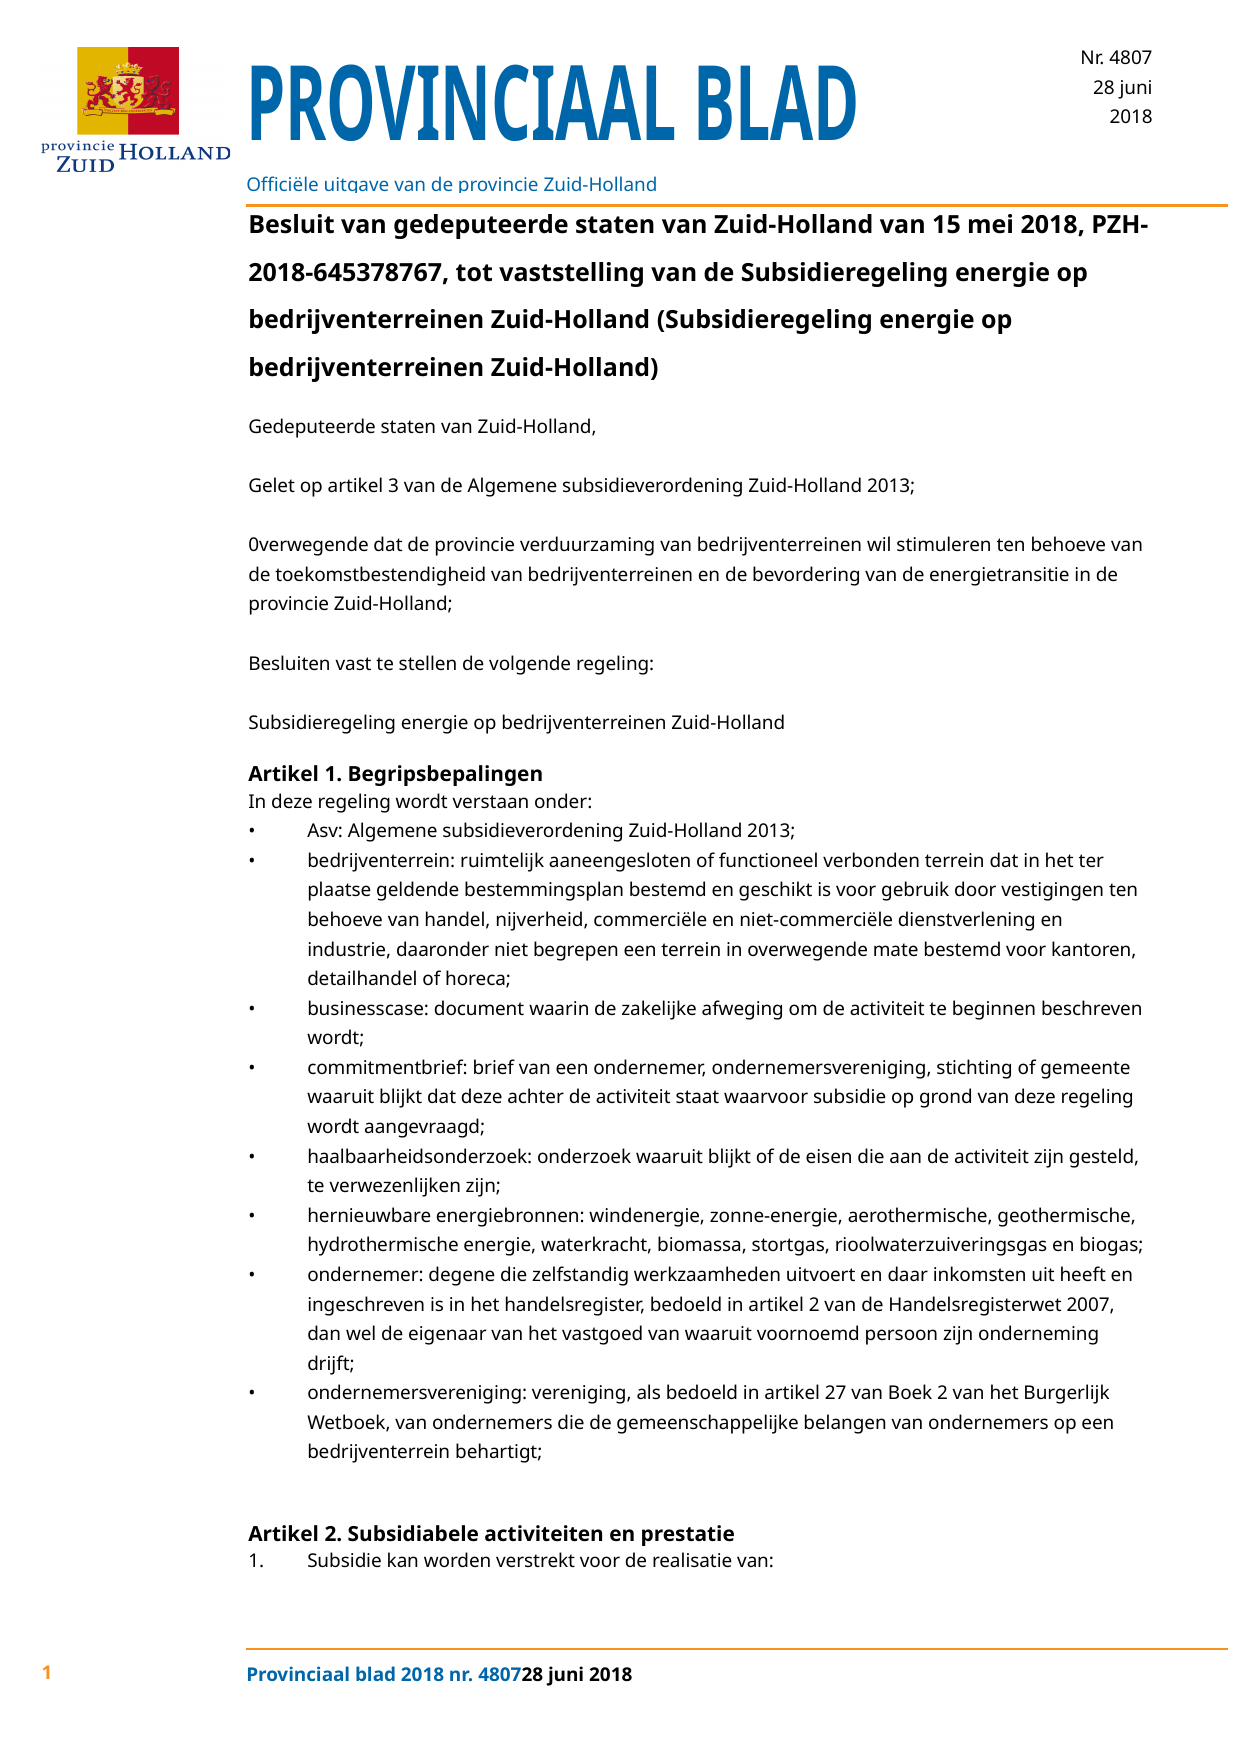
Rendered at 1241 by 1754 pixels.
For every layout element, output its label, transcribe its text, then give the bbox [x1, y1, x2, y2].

text Gedeputeerde staten van Zuid-Holland, [248, 413, 1152, 439]
list commitmentbrief: brief van een ondernemer, ondernemersvereniging, stichting of gemeente waaruit blijkt dat deze achter de activiteit staat waarvoor subsidie op grond van deze regeling wordt aangevraagd; [248, 1054, 1152, 1139]
text Subsidieregeling energie op bedrijventerreinen Zuid-Holland [248, 709, 1152, 735]
text Artikel 1. Begripsbepalingen [248, 759, 1152, 788]
list hernieuwbare energiebronnen: windenergie, zonne-energie, aerothermische, geothermische, hydrothermische energie, waterkracht, biomassa, stortgas, rioolwaterzuiveringsgas en biogas; [248, 1202, 1152, 1257]
picture [41, 47, 231, 172]
text In deze regeling wordt verstaan onder: [248, 788, 1152, 813]
text Besluiten vast te stellen de volgende regeling: [248, 650, 1152, 676]
list Subsidie kan worden verstrekt voor de realisatie van: [248, 1547, 1152, 1573]
list bedrijventerrein: ruimtelijk aaneengesloten of functioneel verbonden terrein dat in het ter plaatse geldende bestemmingsplan bestemd en geschikt is voor gebruik door vestigingen ten behoeve van handel, nijverheid, commerciële en niet-commerciële dienstverlening en industrie, daaronder niet begrepen een terrein in overwegende mate bestemd voor kantoren, detailhandel of horeca; [248, 847, 1152, 991]
text 0verwegende dat de provincie verduurzaming van bedrijventerreinen wil stimuleren ten behoeve van de toekomstbestendigheid van bedrijventerreinen en de bevordering van de energietransitie in de provincie Zuid-Holland; [248, 531, 1152, 616]
text Gelet op artikel 3 van de Algemene subsidieverordening Zuid-Holland 2013; [248, 472, 1152, 498]
list Asv: Algemene subsidieverordening Zuid-Holland 2013; [248, 817, 1152, 843]
list ondernemer: degene die zelfstandig werkzaamheden uitvoert en daar inkomsten uit heeft en ingeschreven is in het handelsregister, bedoeld in artikel 2 van de Handelsregisterwet 2007, dan wel de eigenaar van het vastgoed van waaruit voornoemd persoon zijn onderneming drijft; [248, 1261, 1152, 1376]
list ondernemersvereniging: vereniging, als bedoeld in artikel 27 van Boek 2 van het Burgerlijk Wetboek, van ondernemers die de gemeenschappelijke belangen van ondernemers op een bedrijventerrein behartigt; [248, 1379, 1152, 1464]
list haalbaarheidsonderzoek: onderzoek waaruit blijkt of de eisen die aan de activiteit zijn gesteld, te verwezenlijken zijn; [248, 1143, 1152, 1198]
list businesscase: document waarin de zakelijke afweging om de activiteit te beginnen beschreven wordt; [248, 995, 1152, 1050]
text Besluit van gedeputeerde staten van Zuid-Holland van 15 mei 2018, PZH-2018-645378767, tot vaststelling van de Subsidieregeling energie op bedrijventerreinen Zuid-Holland (Subsidieregeling energie op bedrijventerreinen Zuid-Holland) [248, 207, 1152, 384]
text Artikel 2. Subsidiabele activiteiten en prestatie [248, 1519, 1152, 1547]
